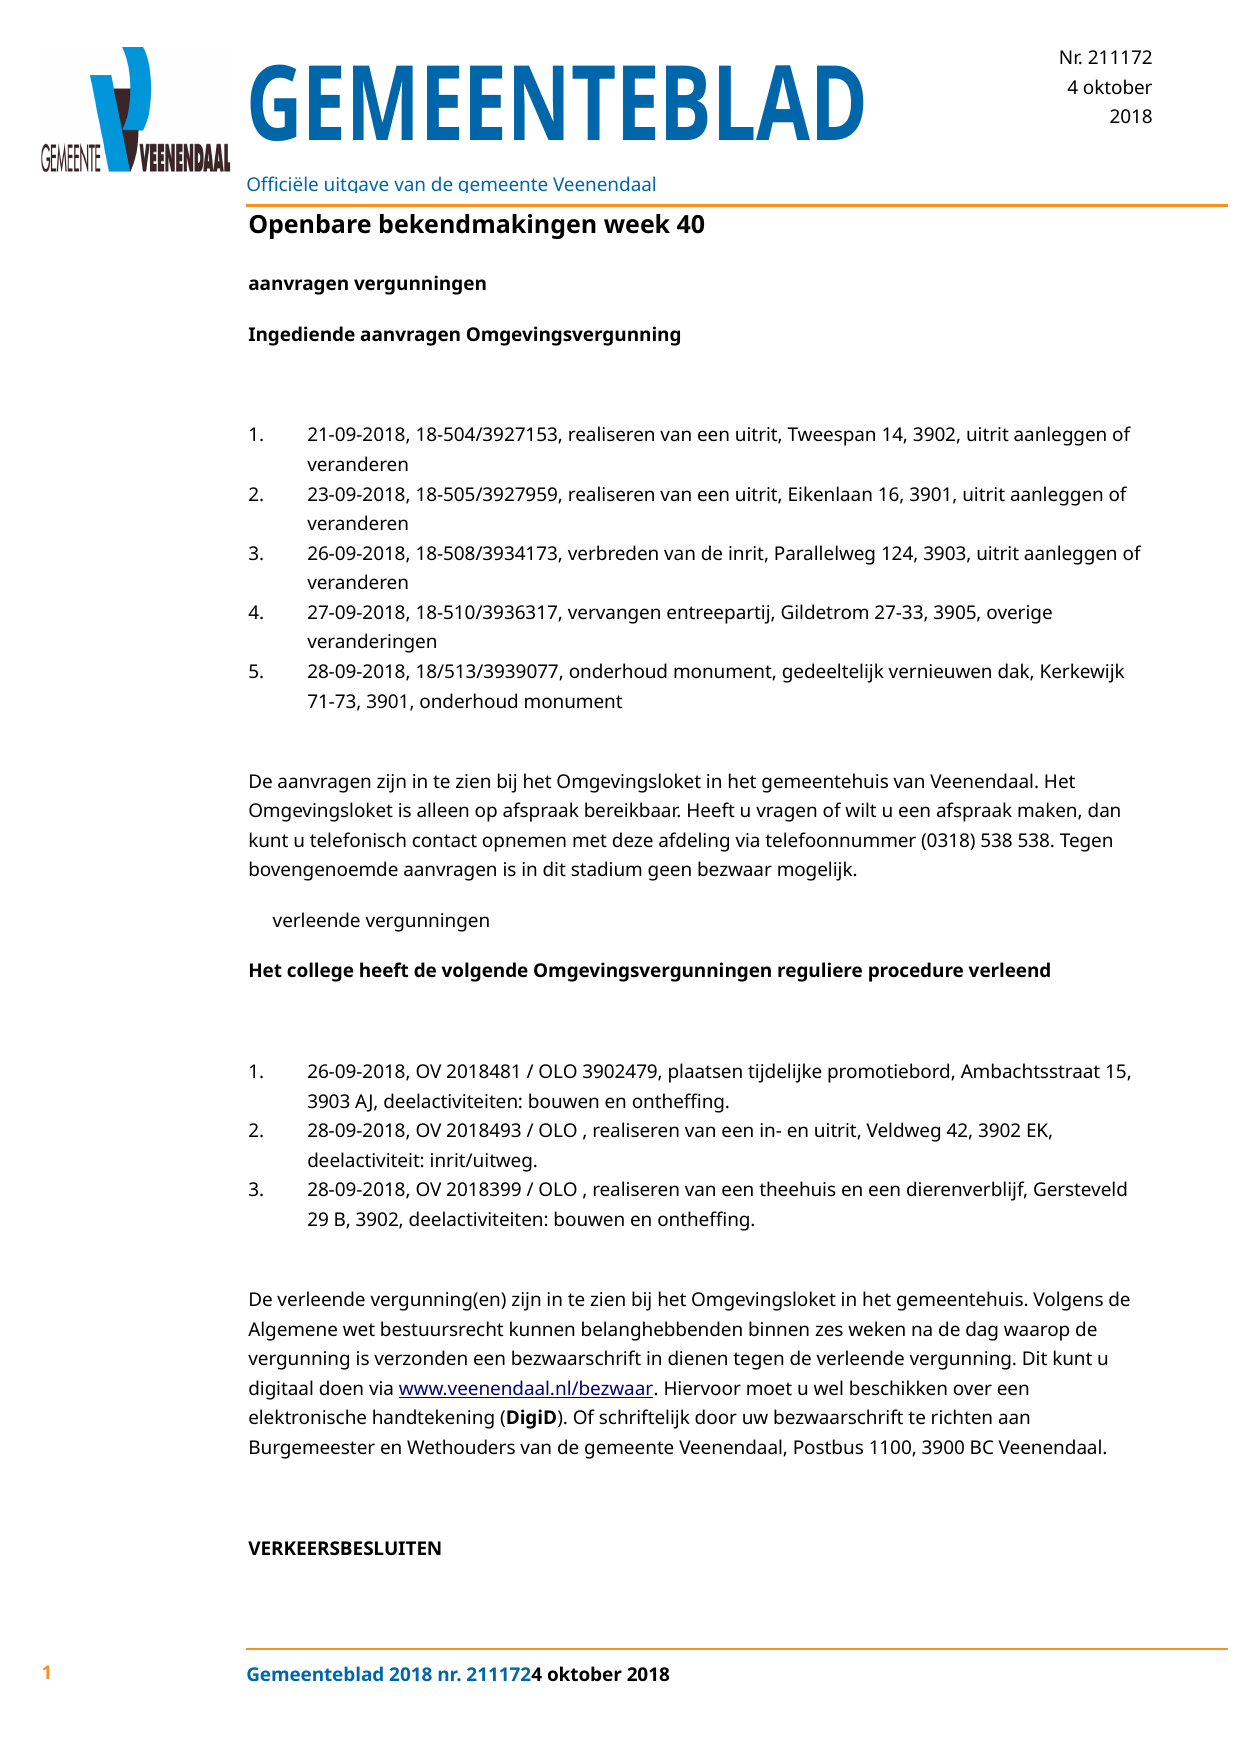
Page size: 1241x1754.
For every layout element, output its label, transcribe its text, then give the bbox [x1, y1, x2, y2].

text verleende vergunningen [248, 907, 1152, 933]
list 27-09-2018, 18-510/3936317, vervangen entreepartij, Gildetrom 27-33, 3905, overige veranderingen [248, 599, 1152, 654]
picture [123, 47, 231, 172]
text De verleende vergunning(en) zijn in te zien bij het Omgevingsloket in het gemeentehuis. Volgens de Algemene wet bestuursrecht kunnen belanghebbenden binnen zes weken na de dag waarop de vergunning is verzonden een bezwaarschrift in dienen tegen de verleende vergunning. Dit kunt u digitaal doen via www.veenendaal.nl/bezwaar. Hiervoor moet u wel beschikken over een elektronische handtekening (DigiD). Of schriftelijk door uw bezwaarschrift te richten aan Burgemeester en Wethouders van de gemeente Veenendaal, Postbus 1100, 3900 BC Veenendaal. [248, 1286, 1152, 1460]
list 28-09-2018, 18/513/3939077, onderhoud monument, gedeeltelijk vernieuwen dak, Kerkewijk 71-73, 3901, onderhoud monument [248, 658, 1152, 713]
list 21-09-2018, 18-504/3927153, realiseren van een uitrit, Tweespan 14, 3902, uitrit aanleggen of veranderen [248, 422, 1152, 477]
text aanvragen vergunningen [248, 270, 1152, 296]
text Het college heeft de volgende Omgevingsvergunningen reguliere procedure verleend [248, 957, 1152, 983]
list 23-09-2018, 18-505/3927959, realiseren van een uitrit, Eikenlaan 16, 3901, uitrit aanleggen of veranderen [248, 481, 1152, 536]
picture [41, 47, 130, 172]
list 26-09-2018, OV 2018481 / OLO 3902479, plaatsen tijdelijke promotiebord, Ambachtsstraat 15, 3903 AJ, deelactiviteiten: bouwen en ontheffing. [248, 1058, 1152, 1113]
text VERKEERSBESLUITEN [248, 1535, 1152, 1561]
list 28-09-2018, OV 2018493 / OLO , realiseren van een in- en uitrit, Veldweg 42, 3902 EK, deelactiviteit: inrit/uitweg. [248, 1117, 1152, 1173]
list 28-09-2018, OV 2018399 / OLO , realiseren van een theehuis en een dierenverblijf, Gersteveld 29 B, 3902, deelactiviteiten: bouwen en ontheffing. [248, 1177, 1152, 1232]
text Openbare bekendmakingen week 40 [248, 207, 1152, 241]
list 26-09-2018, 18-508/3934173, verbreden van de inrit, Parallelweg 124, 3903, uitrit aanleggen of veranderen [248, 540, 1152, 595]
text Ingediende aanvragen Omgevingsvergunning [248, 321, 1152, 346]
text De aanvragen zijn in te zien bij het Omgevingsloket in het gemeentehuis van Veenendaal. Het Omgevingsloket is alleen op afspraak bereikbaar. Heeft u vragen of wilt u een afspraak maken, dan kunt u telefonisch contact opnemen met deze afdeling via telefoonnummer (0318) 538 538. Tegen bovengenoemde aanvragen is in dit stadium geen bezwaar mogelijk. [248, 768, 1152, 882]
